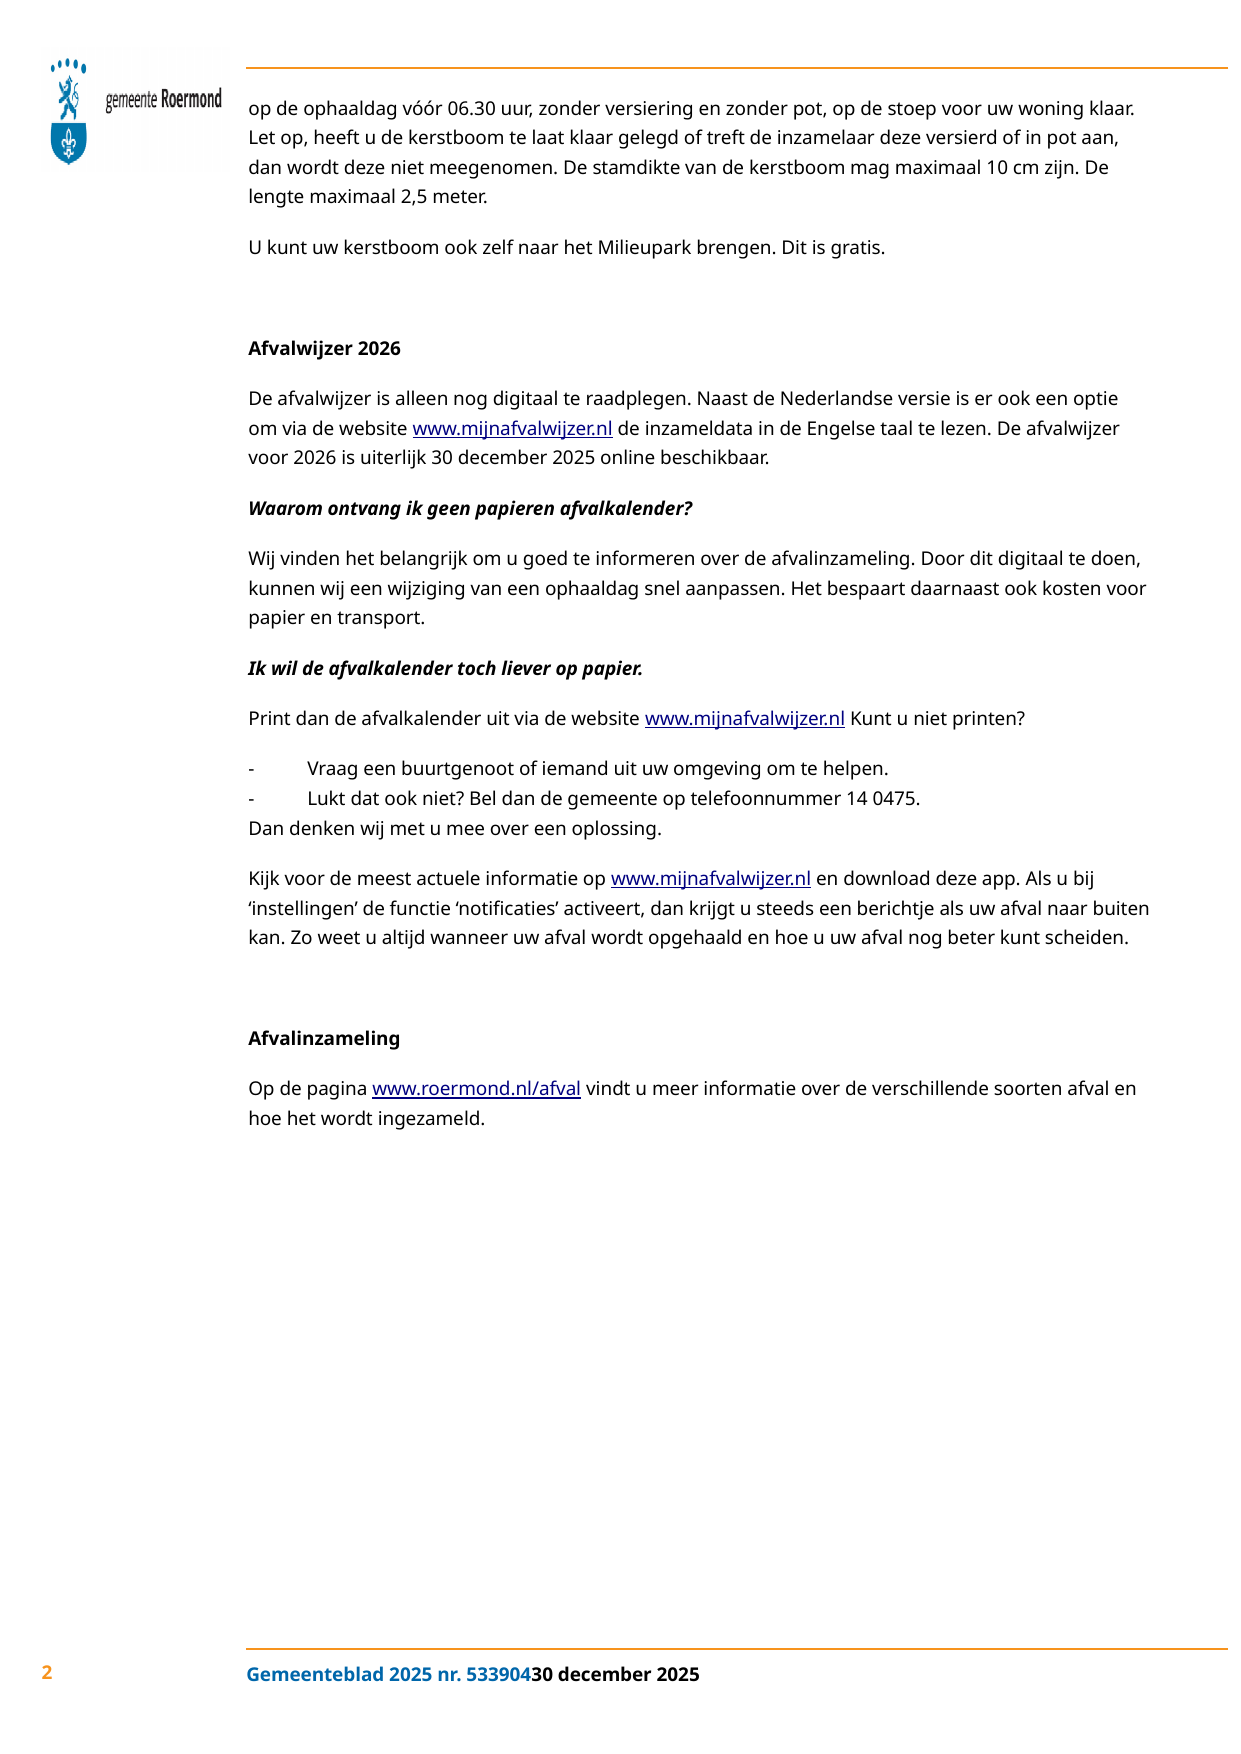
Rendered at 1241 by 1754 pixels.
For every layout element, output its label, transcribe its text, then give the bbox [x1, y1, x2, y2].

list Lukt dat ook niet? Bel dan de gemeente op telefoonnummer 14 0475. [248, 785, 1152, 811]
list Vraag een buurtgenoot of iemand uit uw omgeving om te helpen. [248, 756, 1152, 781]
text Afvalinzameling [248, 1025, 1152, 1051]
text op de ophaaldag vóór 06.30 uur, zonder versiering en zonder pot, op de stoep voor uw woning klaar. Let op, heeft u de kerstboom te laat klaar gelegd of treft de inzamelaar deze versierd of in pot aan, dan wordt deze niet meegenomen. De stamdikte van de kerstboom mag maximaal 10 cm zijn. De lengte maximaal 2,5 meter. [248, 95, 1152, 209]
picture [41, 47, 231, 172]
text Waarom ontvang ik geen papieren afvalkalender? [248, 495, 1152, 521]
text Ik wil de afvalkalender toch liever op papier. [248, 655, 1152, 681]
text Kijk voor de meest actuele informatie op www.mijnafvalwijzer.nl en download deze app. Als u bij ‘instellingen’ de functie ‘notificaties’ activeert, dan krijgt u steeds een berichtje als uw afval naar buiten kan. Zo weet u altijd wanneer uw afval wordt opgehaald en hoe u uw afval nog beter kunt scheiden. [248, 865, 1152, 950]
text Dan denken wij met u mee over een oplossing. [248, 815, 1152, 841]
text Wij vinden het belangrijk om u goed te informeren over de afvalinzameling. Door dit digitaal te doen, kunnen wij een wijziging van een ophaaldag snel aanpassen. Het bespaart daarnaast ook kosten voor papier en transport. [248, 545, 1152, 630]
text De afvalwijzer is alleen nog digitaal te raadplegen. Naast de Nederlandse versie is er ook een optie om via de website www.mijnafvalwijzer.nl de inzameldata in de Engelse taal te lezen. De afvalwijzer voor 2026 is uiterlijk 30 december 2025 online beschikbaar. [248, 385, 1152, 470]
text U kunt uw kerstboom ook zelf naar het Milieupark brengen. Dit is gratis. [248, 234, 1152, 260]
text Op de pagina www.roermond.nl/afval vindt u meer informatie over de verschillende soorten afval en hoe het wordt ingezameld. [248, 1076, 1152, 1131]
text Afvalwijzer 2026 [248, 335, 1152, 361]
text Print dan de afvalkalender uit via de website www.mijnafvalwijzer.nl Kunt u niet printen? [248, 705, 1152, 731]
